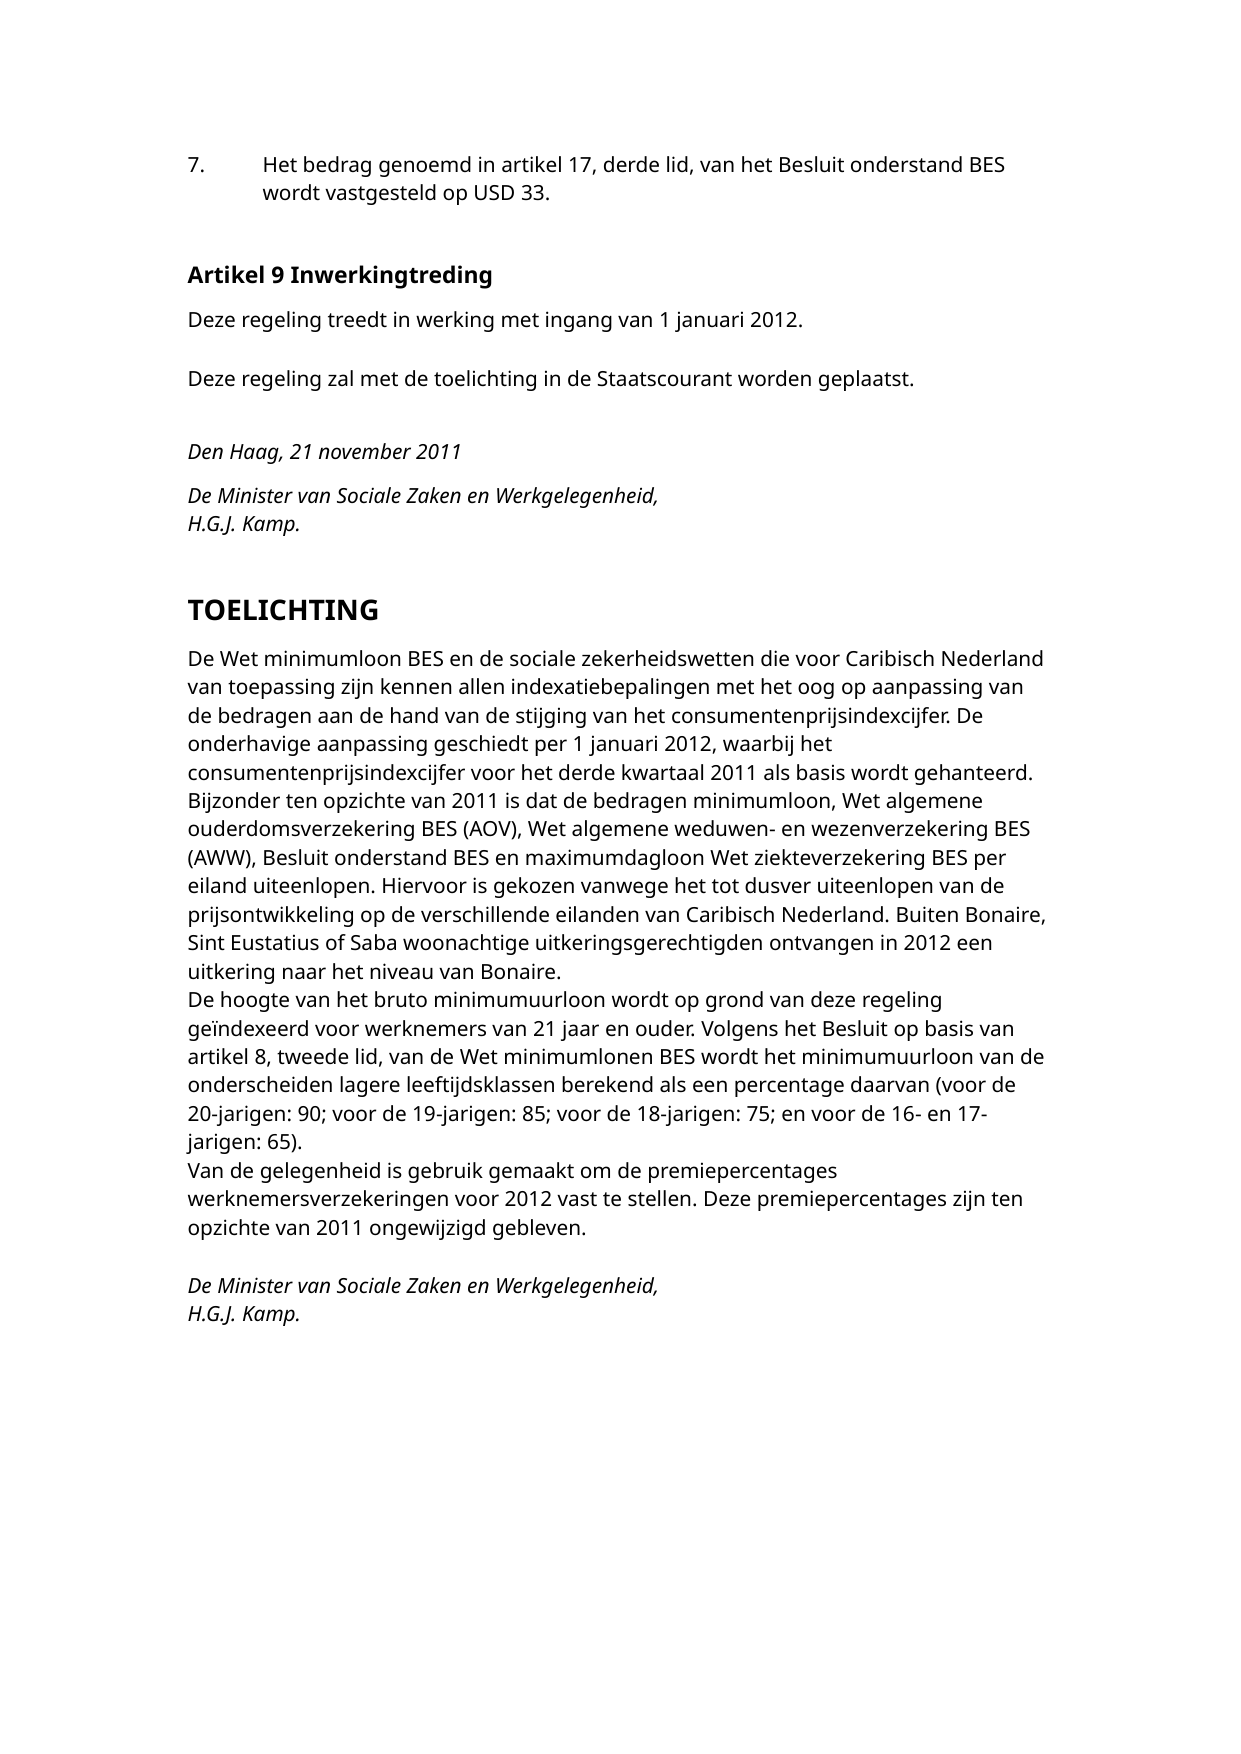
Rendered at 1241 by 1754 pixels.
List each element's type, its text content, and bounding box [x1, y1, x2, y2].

text De Wet minimumloon BES en de sociale zekerheidswetten die voor Caribisch Nederland van toepassing zijn kennen allen indexatiebepalingen met het oog op aanpassing van de bedragen aan de hand van de stijging van het consumentenprijsindexcijfer. De onderhavige aanpassing geschiedt per 1 januari 2012, waarbij het consumentenprijsindexcijfer voor het derde kwartaal 2011 als basis wordt gehanteerd. Bijzonder ten opzichte van 2011 is dat de bedragen minimumloon, Wet algemene ouderdomsverzekering BES (AOV), Wet algemene weduwen- en wezenverzekering BES (AWW), Besluit onderstand BES en maximumdagloon Wet ziekteverzekering BES per eiland uiteenlopen. Hiervoor is gekozen vanwege het tot dusver uiteenlopen van de prijsontwikkeling op de verschillende eilanden van Caribisch Nederland. Buiten Bonaire, Sint Eustatius of Saba woonachtige uitkeringsgerechtigden ontvangen in 2012 een uitkering naar het niveau van Bonaire. [187, 644, 1053, 985]
text Deze regeling treedt in werking met ingang van 1 januari 2012. [187, 306, 1053, 334]
text De Minister van Sociale Zaken en Werkgelegenheid, [187, 1271, 1053, 1299]
text De Minister van Sociale Zaken en Werkgelegenheid, [187, 481, 1053, 509]
text Van de gelegenheid is gebruik gemaakt om de premiepercentages werknemersverzekeringen voor 2012 vast te stellen. Deze premiepercentages zijn ten opzichte van 2011 ongewijzigd gebleven. [187, 1156, 1053, 1241]
text Deze regeling zal met de toelichting in de Staatscourant worden geplaatst. [187, 364, 1053, 392]
text H.G.J. Kamp. [187, 1299, 1053, 1328]
subtitle TOELICHTING [187, 590, 1053, 629]
text H.G.J. Kamp. [187, 509, 1053, 538]
list Het bedrag genoemd in artikel 17, derde lid, van het Besluit onderstand BES wordt vastgesteld op USD 33. [187, 150, 1053, 207]
subtitle Artikel 9 Inwerkingtreding [187, 259, 1053, 291]
text De hoogte van het bruto minimumuurloon wordt op grond van deze regeling geïndexeerd voor werknemers van 21 jaar en ouder. Volgens het Besluit op basis van artikel 8, tweede lid, van de Wet minimumlonen BES wordt het minimumuurloon van de onderscheiden lagere leeftijdsklassen berekend als een percentage daarvan (voor de 20-jarigen: 90; voor de 19-jarigen: 85; voor de 18-jarigen: 75; en voor de 16- en 17-jarigen: 65). [187, 985, 1053, 1156]
text Den Haag, 21 november 2011 [187, 437, 1053, 466]
